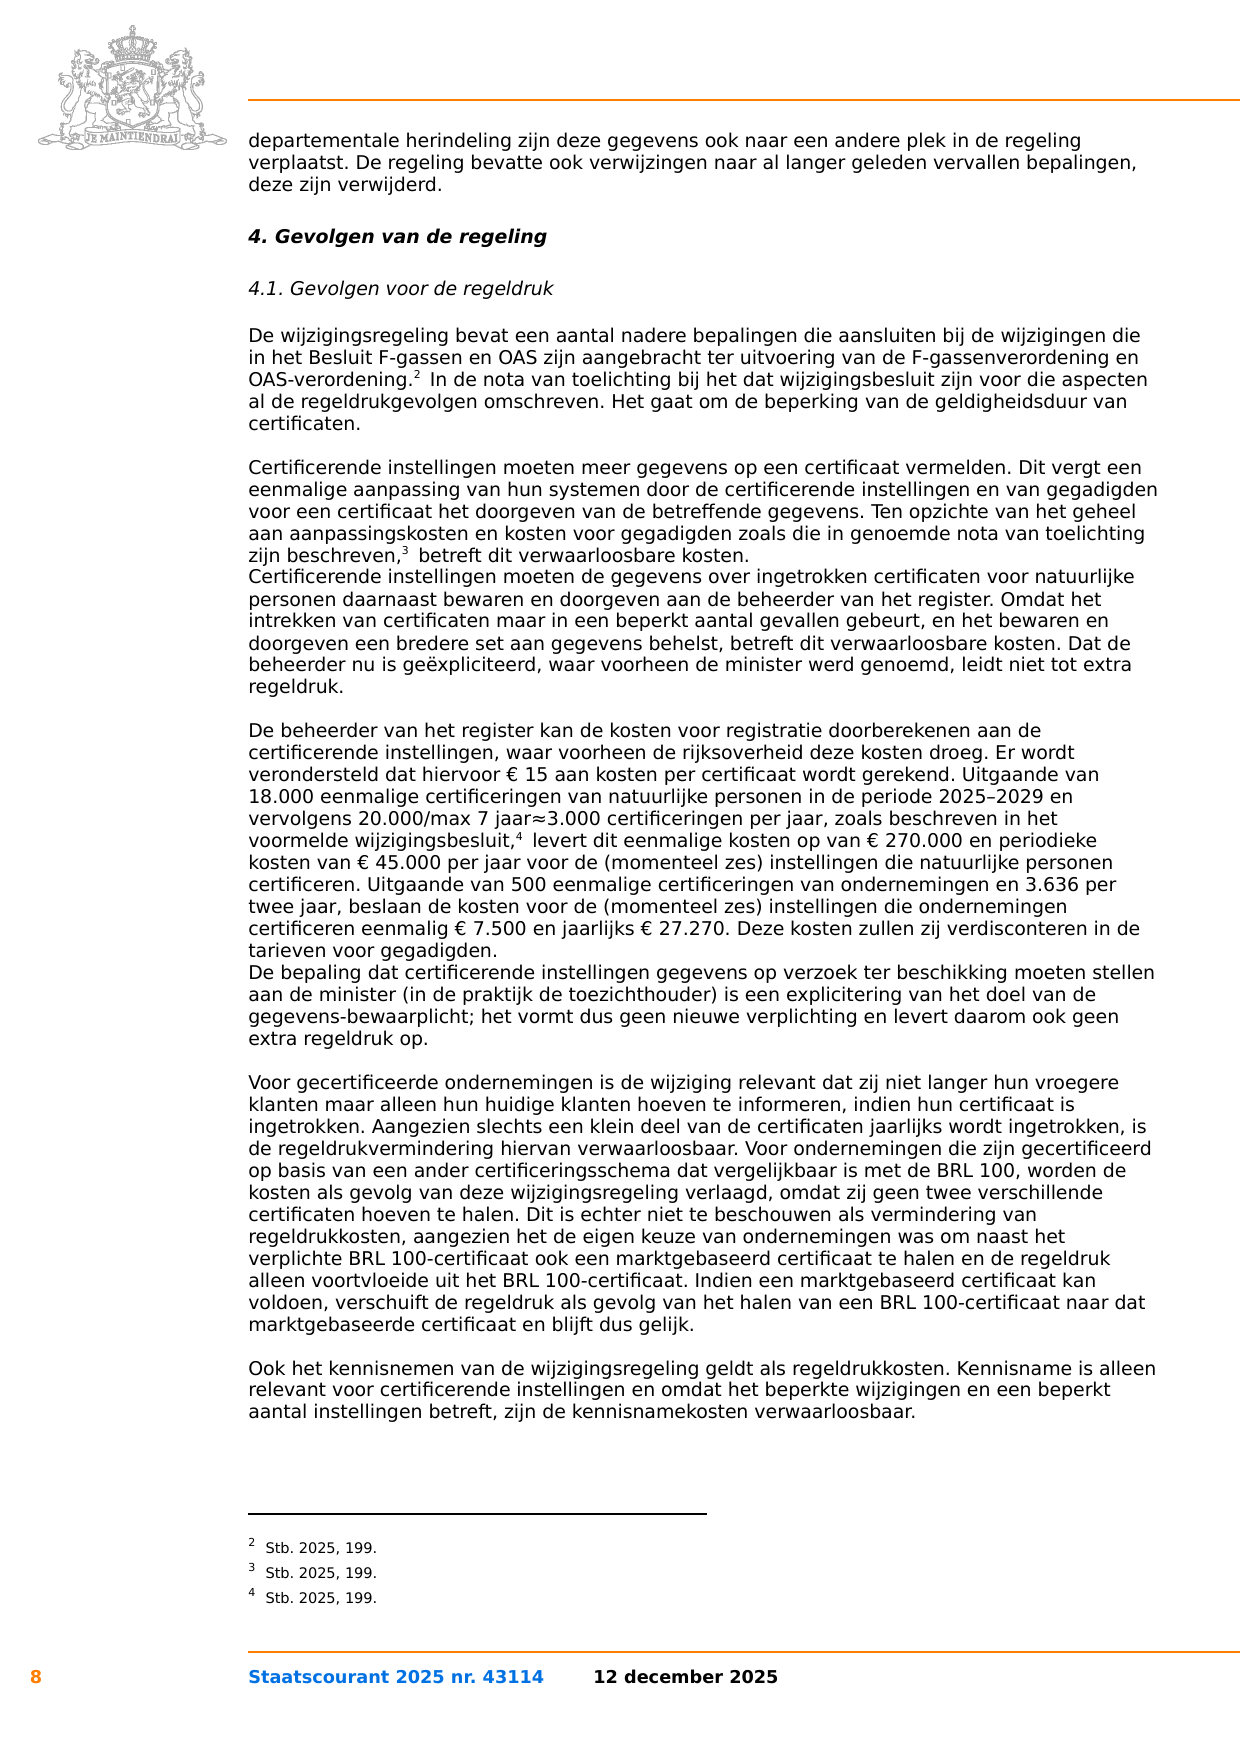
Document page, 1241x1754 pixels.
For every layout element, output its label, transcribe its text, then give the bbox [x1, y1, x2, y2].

text Certificerende instellingen moeten de gegevens over ingetrokken certificaten voor natuurlijke personen daarnaast bewaren en doorgeven aan de beheerder van het register. Omdat het intrekken van certificaten maar in een beperkt aantal gevallen gebeurt, en het bewaren en doorgeven een bredere set aan gegevens behelst, betreft dit verwaarloosbare kosten. Dat de beheerder nu is geëxpliciteerd, waar voorheen de minister werd genoemd, leidt niet tot extra regeldruk. [248, 566, 1163, 698]
text Stb. 2025, 199. [248, 1586, 1163, 1608]
subtitle 4.1. Gevolgen voor de regeldruk [248, 278, 1163, 300]
picture [38, 25, 227, 150]
subtitle 4. Gevolgen van de regeling [248, 226, 1163, 248]
text De beheerder van het register kan de kosten voor registratie doorberekenen aan de certificerende instellingen, waar voorheen de rijksoverheid deze kosten droeg. Er wordt verondersteld dat hiervoor € 15 aan kosten per certificaat wordt gerekend. Uitgaande van 18.000 eenmalige certificeringen van natuurlijke personen in de periode 2025–2029 en vervolgens 20.000/max 7 jaar≈3.000 certificeringen per jaar, zoals beschreven in het voormelde wijzigingsbesluit, levert dit eenmalige kosten op van € 270.000 en periodieke kosten van € 45.000 per jaar voor de (momenteel zes) instellingen die natuurlijke personen certificeren. Uitgaande van 500 eenmalige certificeringen van ondernemingen en 3.636 per twee jaar, beslaan de kosten voor de (momenteel zes) instellingen die ondernemingen certificeren eenmalig € 7.500 en jaarlijks € 27.270. Deze kosten zullen zij verdisconteren in de tarieven voor gegadigden. [248, 720, 1163, 962]
text De wijzigingsregeling bevat een aantal nadere bepalingen die aansluiten bij de wijzigingen die in het Besluit F-gassen en OAS zijn aangebracht ter uitvoering van de F-gassenverordening en OAS-verordening. In de nota van toelichting bij het dat wijzigingsbesluit zijn voor die aspecten al de regeldrukgevolgen omschreven. Het gaat om de beperking van de geldigheidsduur van certificaten. [248, 325, 1163, 435]
text Certificerende instellingen moeten meer gegevens op een certificaat vermelden. Dit vergt een eenmalige aanpassing van hun systemen door de certificerende instellingen en van gegadigden voor een certificaat het doorgeven van de betreffende gegevens. Ten opzichte van het geheel aan aanpassingskosten en kosten voor gegadigden zoals die in genoemde nota van toelichting zijn beschreven, betreft dit verwaarloosbare kosten. [248, 457, 1163, 566]
text Ook het kennisnemen van de wijzigingsregeling geldt als regeldrukkosten. Kennisname is alleen relevant voor certificerende instellingen en omdat het beperkte wijzigingen en een beperkt aantal instellingen betreft, zijn de kennisnamekosten verwaarloosbaar. [248, 1357, 1163, 1423]
text Stb. 2025, 199. [248, 1561, 1163, 1583]
text Stb. 2025, 199. [248, 1536, 1163, 1558]
text De bepaling dat certificerende instellingen gegevens op verzoek ter beschikking moeten stellen aan de minister (in de praktijk de toezichthouder) is een explicitering van het doel van de gegevens-bewaarplicht; het vormt dus geen nieuwe verplichting en levert daarom ook geen extra regeldruk op. [248, 962, 1163, 1050]
text Voor gecertificeerde ondernemingen is de wijziging relevant dat zij niet langer hun vroegere klanten maar alleen hun huidige klanten hoeven te informeren, indien hun certificaat is ingetrokken. Aangezien slechts een klein deel van de certificaten jaarlijks wordt ingetrokken, is de regeldrukvermindering hiervan verwaarloosbaar. Voor ondernemingen die zijn gecertificeerd op basis van een ander certificeringsschema dat vergelijkbaar is met de BRL 100, worden de kosten als gevolg van deze wijzigingsregeling verlaagd, omdat zij geen twee verschillende certificaten hoeven te halen. Dit is echter niet te beschouwen als vermindering van regeldrukkosten, aangezien het de eigen keuze van ondernemingen was om naast het verplichte BRL 100-certificaat ook een marktgebaseerd certificaat te halen en de regeldruk alleen voortvloeide uit het BRL 100-certificaat. Indien een marktgebaseerd certificaat kan voldoen, verschuift de regeldruk als gevolg van het halen van een BRL 100-certificaat naar dat marktgebaseerde certificaat en blijft dus gelijk. [248, 1072, 1163, 1336]
text departementale herindeling zijn deze gegevens ook naar een andere plek in de regeling verplaatst. De regeling bevatte ook verwijzingen naar al langer geleden vervallen bepalingen, deze zijn verwijderd. [248, 130, 1163, 196]
